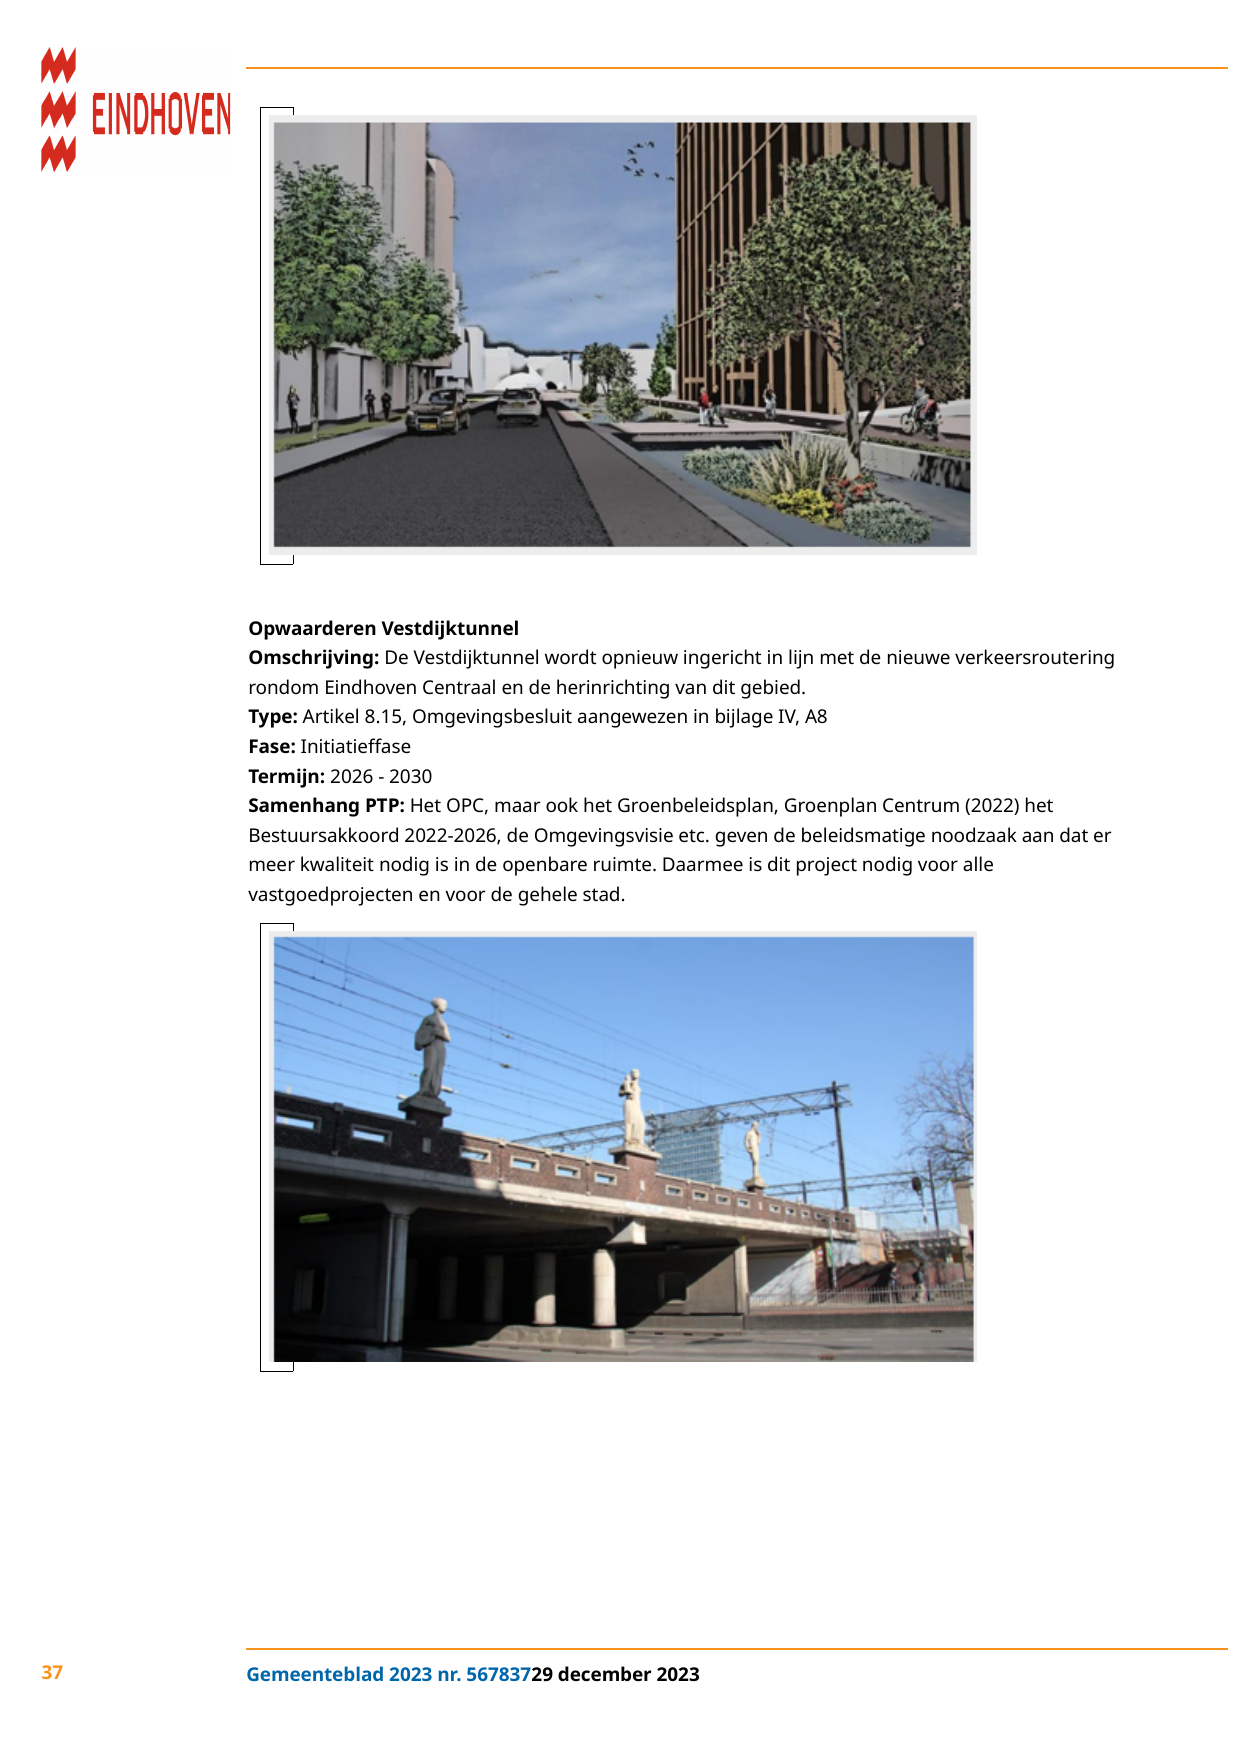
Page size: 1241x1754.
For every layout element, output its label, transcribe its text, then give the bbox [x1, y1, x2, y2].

text Opwaarderen Vestdijktunnel [248, 615, 1152, 641]
text Omschrijving: De Vestdijktunnel wordt opnieuw ingericht in lijn met de nieuwe verkeersroutering rondom Eindhoven Centraal en de herinrichting van dit gebied. [248, 644, 1152, 700]
text Fase: Initiatieffase [248, 733, 1152, 759]
text Termijn: 2026 - 2030 [248, 763, 1152, 788]
picture [268, 115, 977, 555]
text Type: Artikel 8.15, Omgevingsbesluit aangewezen in bijlage IV, A8 [248, 704, 1152, 729]
text Samenhang PTP: Het OPC, maar ook het Groenbeleidsplan, Groenplan Centrum (2022) het Bestuursakkoord 2022-2026, de Omgevingsvisie etc. geven de beleidsmatige noodzaak aan dat er meer kwaliteit nodig is in de openbare ruimte. Daarmee is dit project nodig voor alle vastgoedprojecten en voor de gehele stad. [248, 792, 1152, 907]
picture [41, 47, 231, 172]
picture [268, 931, 977, 1362]
